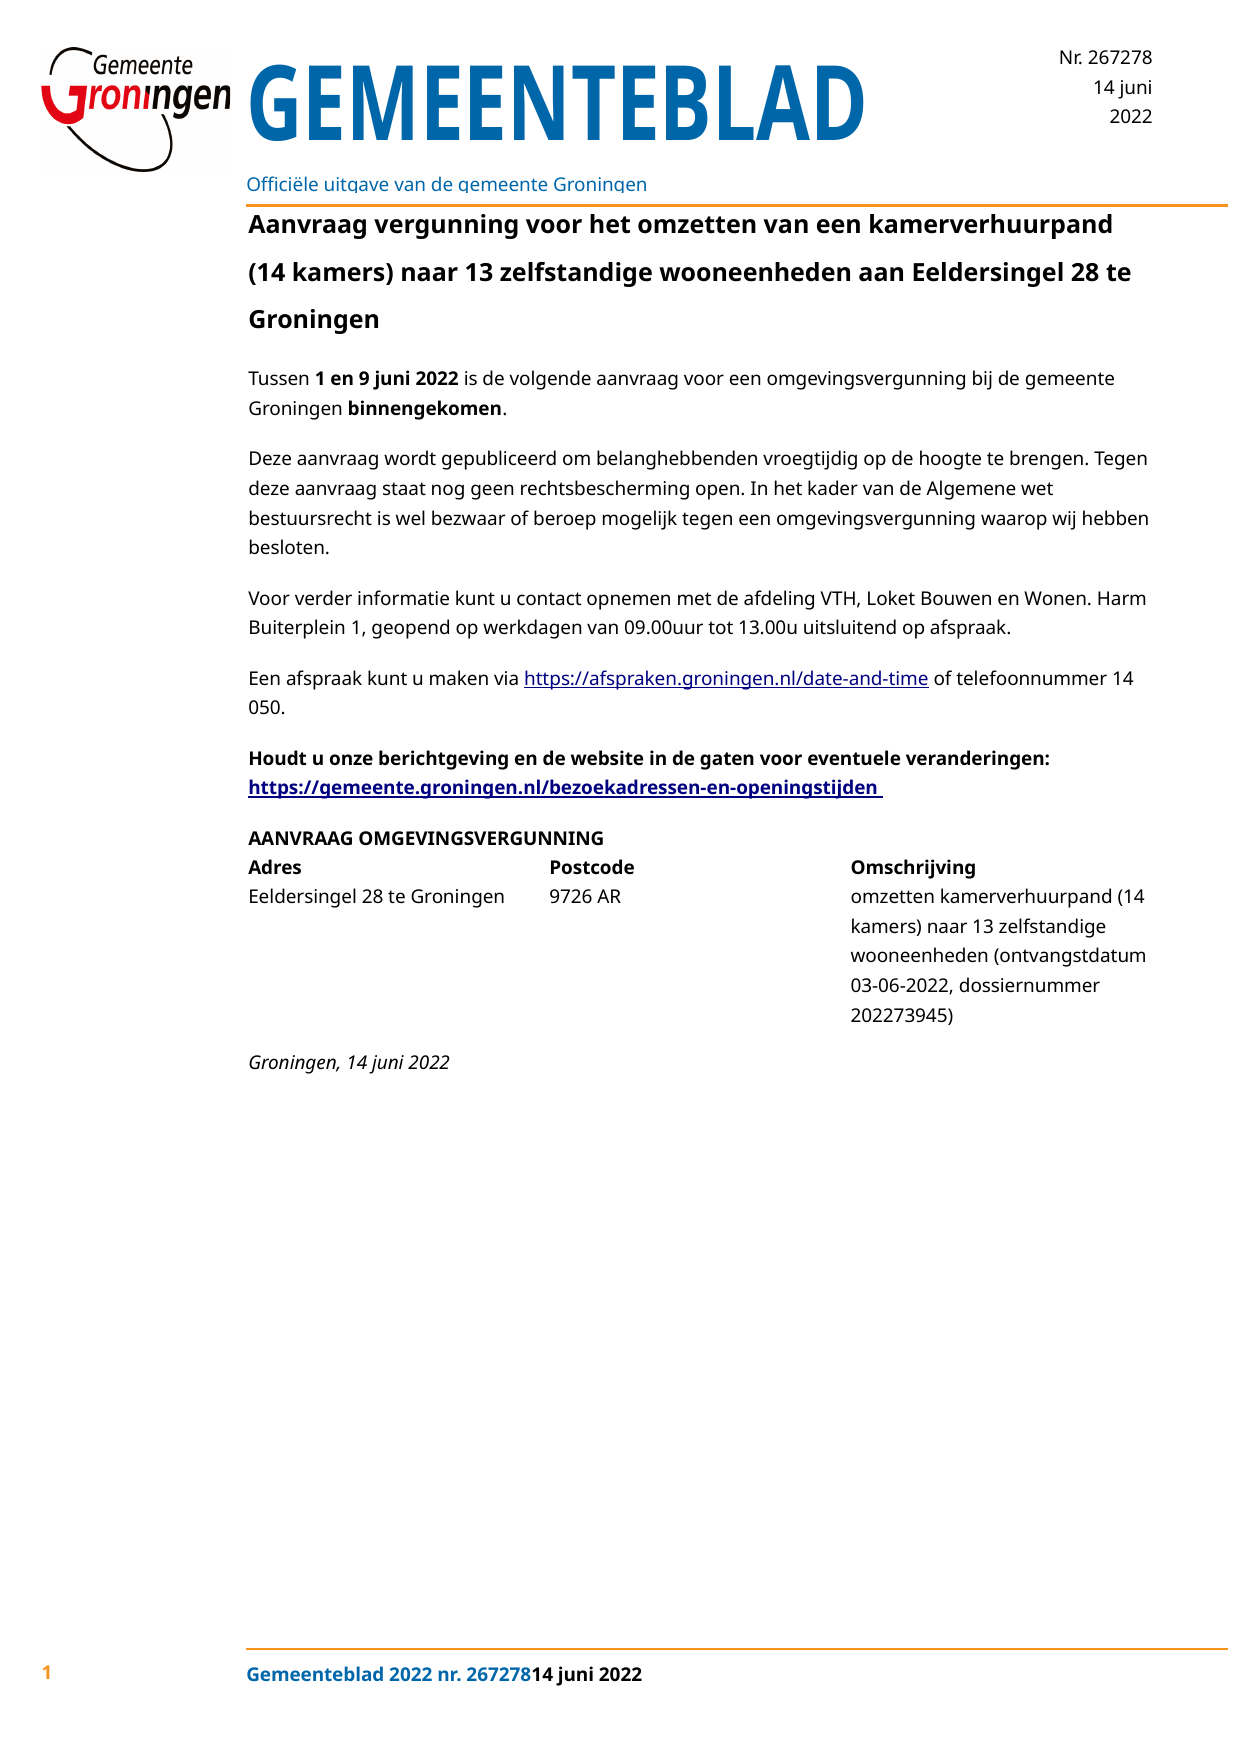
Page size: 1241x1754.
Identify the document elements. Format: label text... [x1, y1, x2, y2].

text Deze aanvraag wordt gepubliceerd om belanghebbenden vroegtijdig op de hoogte te brengen. Tegen deze aanvraag staat nog geen rechtsbescherming open. In het kader van de Algemene wet bestuursrecht is wel bezwaar of beroep mogelijk tegen een omgevingsvergunning waarop wij hebben besloten. [248, 446, 1152, 560]
table_header Adres [248, 854, 549, 880]
text Houdt u onze berichtgeving en de website in de gaten voor eventuele veranderingen: https://gemeente.groningen.nl/bezoekadressen-en-openingstijden [248, 745, 1152, 800]
table_header 9726 AR [549, 884, 850, 1027]
text Tussen 1 en 9 juni 2022 is de volgende aanvraag voor een omgevingsvergunning bij de gemeente Groningen binnengekomen. [248, 366, 1152, 421]
table_header Eeldersingel 28 te Groningen [248, 884, 549, 1027]
table_header Postcode [549, 854, 850, 880]
text Groningen, 14 juni 2022 [248, 1049, 1152, 1075]
picture [41, 47, 231, 172]
text Aanvraag vergunning voor het omzetten van een kamerverhuurpand (14 kamers) naar 13 zelfstandige wooneenheden aan Eeldersingel 28 te Groningen [248, 207, 1152, 336]
text Een afspraak kunt u maken via https://afspraken.groningen.nl/date-and-time of telefoonnummer 14 050. [248, 665, 1152, 720]
text Voor verder informatie kunt u contact opnemen met de afdeling VTH, Loket Bouwen en Wonen. Harm Buiterplein 1, geopend op werkdagen van 09.00uur tot 13.00u uitsluitend op afspraak. [248, 585, 1152, 640]
table_header Omschrijving [850, 854, 1152, 880]
table_header omzetten kamerverhuurpand (14 kamers) naar 13 zelfstandige wooneenheden (ontvangstdatum 03-06-2022, dossiernummer 202273945) [850, 884, 1152, 1027]
text AANVRAAG OMGEVINGSVERGUNNING [248, 825, 1152, 850]
